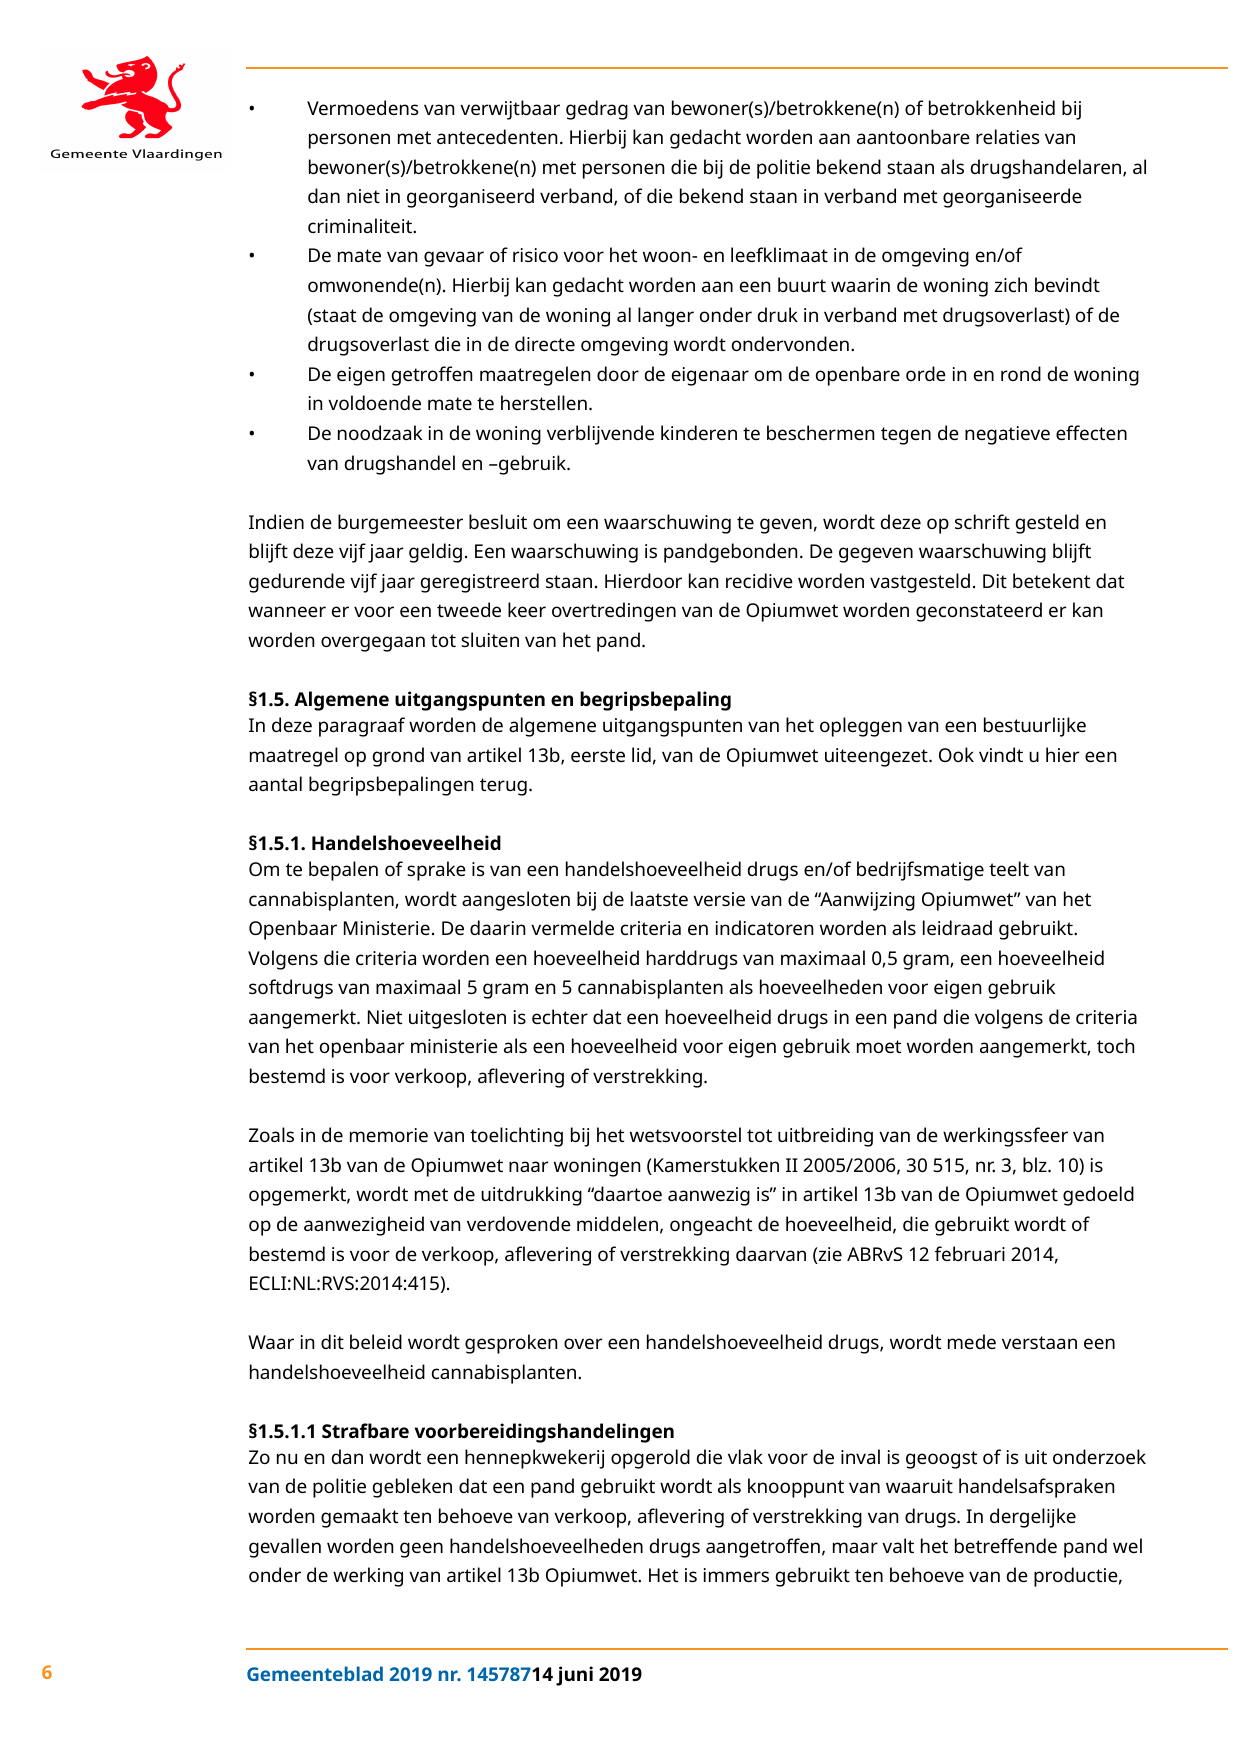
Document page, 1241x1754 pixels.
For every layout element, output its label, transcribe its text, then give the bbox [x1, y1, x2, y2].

text Indien de burgemeester besluit om een waarschuwing te geven, wordt deze op schrift gesteld en blijft deze vijf jaar geldig. Een waarschuwing is pandgebonden. De gegeven waarschuwing blijft gedurende vijf jaar geregistreerd staan. Hierdoor kan recidive worden vastgesteld. Dit betekent dat wanneer er voor een tweede keer overtredingen van de Opiumwet worden geconstateerd er kan worden overgegaan tot sluiten van het pand. [248, 509, 1152, 653]
list Vermoedens van verwijtbaar gedrag van bewoner(s)/betrokkene(n) of betrokkenheid bij personen met antecedenten. Hierbij kan gedacht worden aan aantoonbare relaties van bewoner(s)/betrokkene(n) met personen die bij de politie bekend staan als drugshandelaren, al dan niet in georganiseerd verband, of die bekend staan in verband met georganiseerde criminaliteit. [248, 95, 1152, 239]
text §1.5. Algemene uitgangspunten en begripsbepaling [248, 686, 1152, 712]
list De mate van gevaar of risico voor het woon- en leefklimaat in de omgeving en/of omwonende(n). Hierbij kan gedacht worden aan een buurt waarin de woning zich bevindt (staat de omgeving van de woning al langer onder druk in verband met drugsoverlast) of de drugsoverlast die in de directe omgeving wordt ondervonden. [248, 243, 1152, 357]
text Zoals in de memorie van toelichting bij het wetsvoorstel tot uitbreiding van de werkingssfeer van artikel 13b van de Opiumwet naar woningen (Kamerstukken II 2005/2006, 30 515, nr. 3, blz. 10) is opgemerkt, wordt met de uitdrukking “daartoe aanwezig is” in artikel 13b van de Opiumwet gedoeld op de aanwezigheid van verdovende middelen, ongeacht de hoeveelheid, die gebruikt wordt of bestemd is voor de verkoop, aflevering of verstrekking daarvan (zie ABRvS 12 februari 2014, ECLI:NL:RVS:2014:415). [248, 1122, 1152, 1296]
text Om te bepalen of sprake is van een handelshoeveelheid drugs en/of bedrijfsmatige teelt van cannabisplanten, wordt aangesloten bij de laatste versie van de “Aanwijzing Opiumwet” van het Openbaar Ministerie. De daarin vermelde criteria en indicatoren worden als leidraad gebruikt. Volgens die criteria worden een hoeveelheid harddrugs van maximaal 0,5 gram, een hoeveelheid softdrugs van maximaal 5 gram en 5 cannabisplanten als hoeveelheden voor eigen gebruik aangemerkt. Niet uitgesloten is echter dat een hoeveelheid drugs in een pand die volgens de criteria van het openbaar ministerie als een hoeveelheid voor eigen gebruik moet worden aangemerkt, toch bestemd is voor verkoop, aflevering of verstrekking. [248, 856, 1152, 1089]
picture [41, 47, 231, 172]
list De noodzaak in de woning verblijvende kinderen te beschermen tegen de negatieve effecten van drugshandel en –gebruik. [248, 420, 1152, 476]
text In deze paragraaf worden de algemene uitgangspunten van het opleggen van een bestuurlijke maatregel op grond van artikel 13b, eerste lid, van de Opiumwet uiteengezet. Ook vindt u hier een aantal begripsbepalingen terug. [248, 712, 1152, 797]
text §1.5.1. Handelshoeveelheid [248, 831, 1152, 856]
text Waar in dit beleid wordt gesproken over een handelshoeveelheid drugs, wordt mede verstaan een handelshoeveelheid cannabisplanten. [248, 1329, 1152, 1385]
list De eigen getroffen maatregelen door de eigenaar om de openbare orde in en rond de woning in voldoende mate te herstellen. [248, 361, 1152, 416]
text §1.5.1.1 Strafbare voorbereidingshandelingen [248, 1418, 1152, 1444]
text Zo nu en dan wordt een hennepkwekerij opgerold die vlak voor de inval is geoogst of is uit onderzoek van de politie gebleken dat een pand gebruikt wordt als knooppunt van waaruit handelsafspraken worden gemaakt ten behoeve van verkoop, aflevering of verstrekking van drugs. In dergelijke gevallen worden geen handelshoeveelheden drugs aangetroffen, maar valt het betreffende pand wel onder de werking van artikel 13b Opiumwet. Het is immers gebruikt ten behoeve van de productie, [248, 1444, 1152, 1588]
